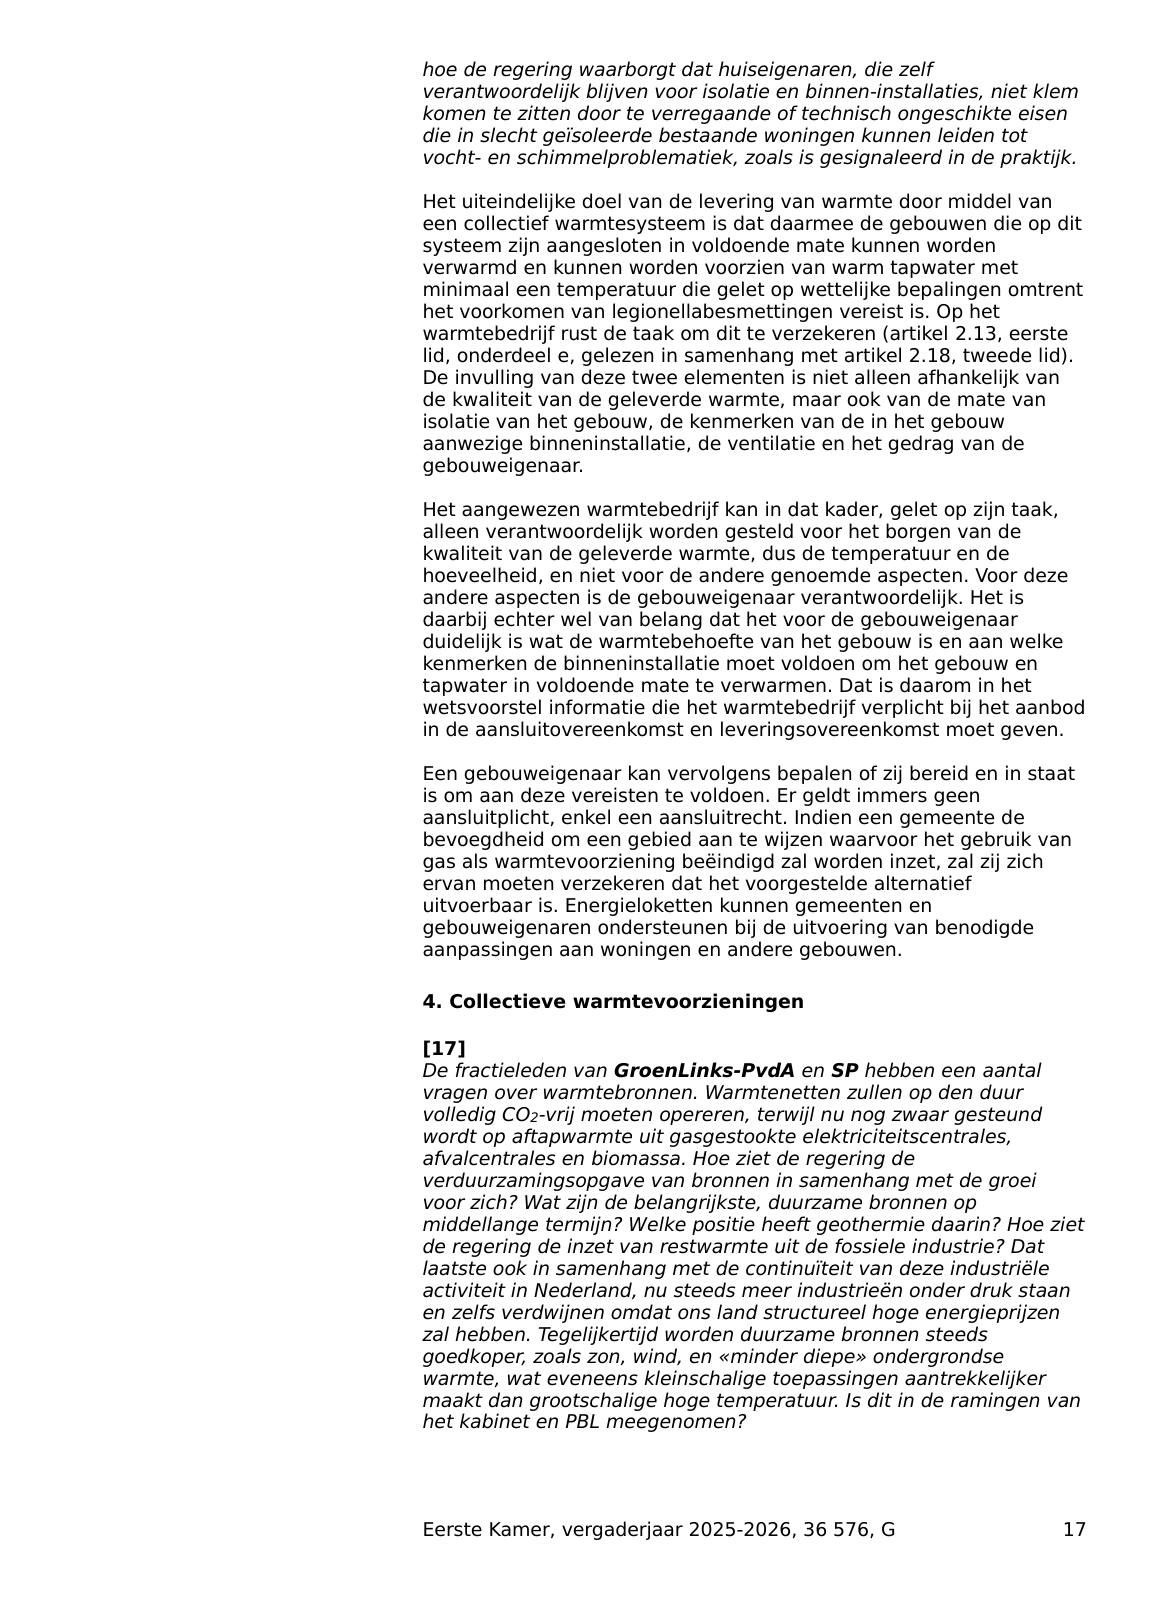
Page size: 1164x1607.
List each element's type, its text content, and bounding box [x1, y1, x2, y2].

text hoe de regering waarborgt dat huiseigenaren, die zelf verantwoordelijk blijven voor isolatie en binnen-installaties, niet klem komen te zitten door te verregaande of technisch ongeschikte eisen die in slecht geïsoleerde bestaande woningen kunnen leiden tot vocht- en schimmelproblematiek, zoals is gesignaleerd in de praktijk. [422, 59, 1087, 169]
text Een gebouweigenaar kan vervolgens bepalen of zij bereid en in staat is om aan deze vereisten te voldoen. Er geldt immers geen aansluitplicht, enkel een aansluitrecht. Indien een gemeente de bevoegdheid om een gebied aan te wijzen waarvoor het gebruik van gas als warmtevoorziening beëindigd zal worden inzet, zal zij zich ervan moeten verzekeren dat het voorgestelde alternatief uitvoerbaar is. Energieloketten kunnen gemeenten en gebouweigenaren ondersteunen bij de uitvoering van benodigde aanpassingen aan woningen en andere gebouwen. [422, 763, 1087, 961]
subtitle 4. Collectieve warmtevoorzieningen [422, 991, 1087, 1013]
text Het aangewezen warmtebedrijf kan in dat kader, gelet op zijn taak, alleen verantwoordelijk worden gesteld voor het borgen van de kwaliteit van de geleverde warmte, dus de temperatuur en de hoeveelheid, en niet voor de andere genoemde aspecten. Voor deze andere aspecten is de gebouweigenaar verantwoordelijk. Het is daarbij echter wel van belang dat het voor de gebouweigenaar duidelijk is wat de warmtebehoefte van het gebouw is en aan welke kenmerken de binneninstallatie moet voldoen om het gebouw en tapwater in voldoende mate te verwarmen. Dat is daarom in het wetsvoorstel informatie die het warmtebedrijf verplicht bij het aanbod in de aansluitovereenkomst en leveringsovereenkomst moet geven. [422, 499, 1087, 741]
text De fractieleden van GroenLinks-PvdA en SP hebben een aantal vragen over warmtebronnen. Warmtenetten zullen op den duur volledig CO2-vrij moeten opereren, terwijl nu nog zwaar gesteund wordt op aftapwarmte uit gasgestookte elektriciteitscentrales, afvalcentrales en biomassa. Hoe ziet de regering de verduurzamingsopgave van bronnen in samenhang met de groei voor zich? Wat zijn de belangrijkste, duurzame bronnen op middellange termijn? Welke positie heeft geothermie daarin? Hoe ziet de regering de inzet van restwarmte uit de fossiele industrie? Dat laatste ook in samenhang met de continuïteit van deze industriële activiteit in Nederland, nu steeds meer industrieën onder druk staan en zelfs verdwijnen omdat ons land structureel hoge energieprijzen zal hebben. Tegelijkertijd worden duurzame bronnen steeds goedkoper, zoals zon, wind, en «minder diepe» ondergrondse warmte, wat eveneens kleinschalige toepassingen aantrekkelijker maakt dan grootschalige hoge temperatuur. Is dit in de ramingen van het kabinet en PBL meegenomen? [422, 1060, 1087, 1433]
text [17] [422, 1038, 1087, 1060]
text Het uiteindelijke doel van de levering van warmte door middel van een collectief warmtesysteem is dat daarmee de gebouwen die op dit systeem zijn aangesloten in voldoende mate kunnen worden verwarmd en kunnen worden voorzien van warm tapwater met minimaal een temperatuur die gelet op wettelijke bepalingen omtrent het voorkomen van legionellabesmettingen vereist is. Op het warmtebedrijf rust de taak om dit te verzekeren (artikel 2.13, eerste lid, onderdeel e, gelezen in samenhang met artikel 2.18, tweede lid). De invulling van deze twee elementen is niet alleen afhankelijk van de kwaliteit van de geleverde warmte, maar ook van de mate van isolatie van het gebouw, de kenmerken van de in het gebouw aanwezige binneninstallatie, de ventilatie en het gedrag van de gebouweigenaar. [422, 191, 1087, 477]
